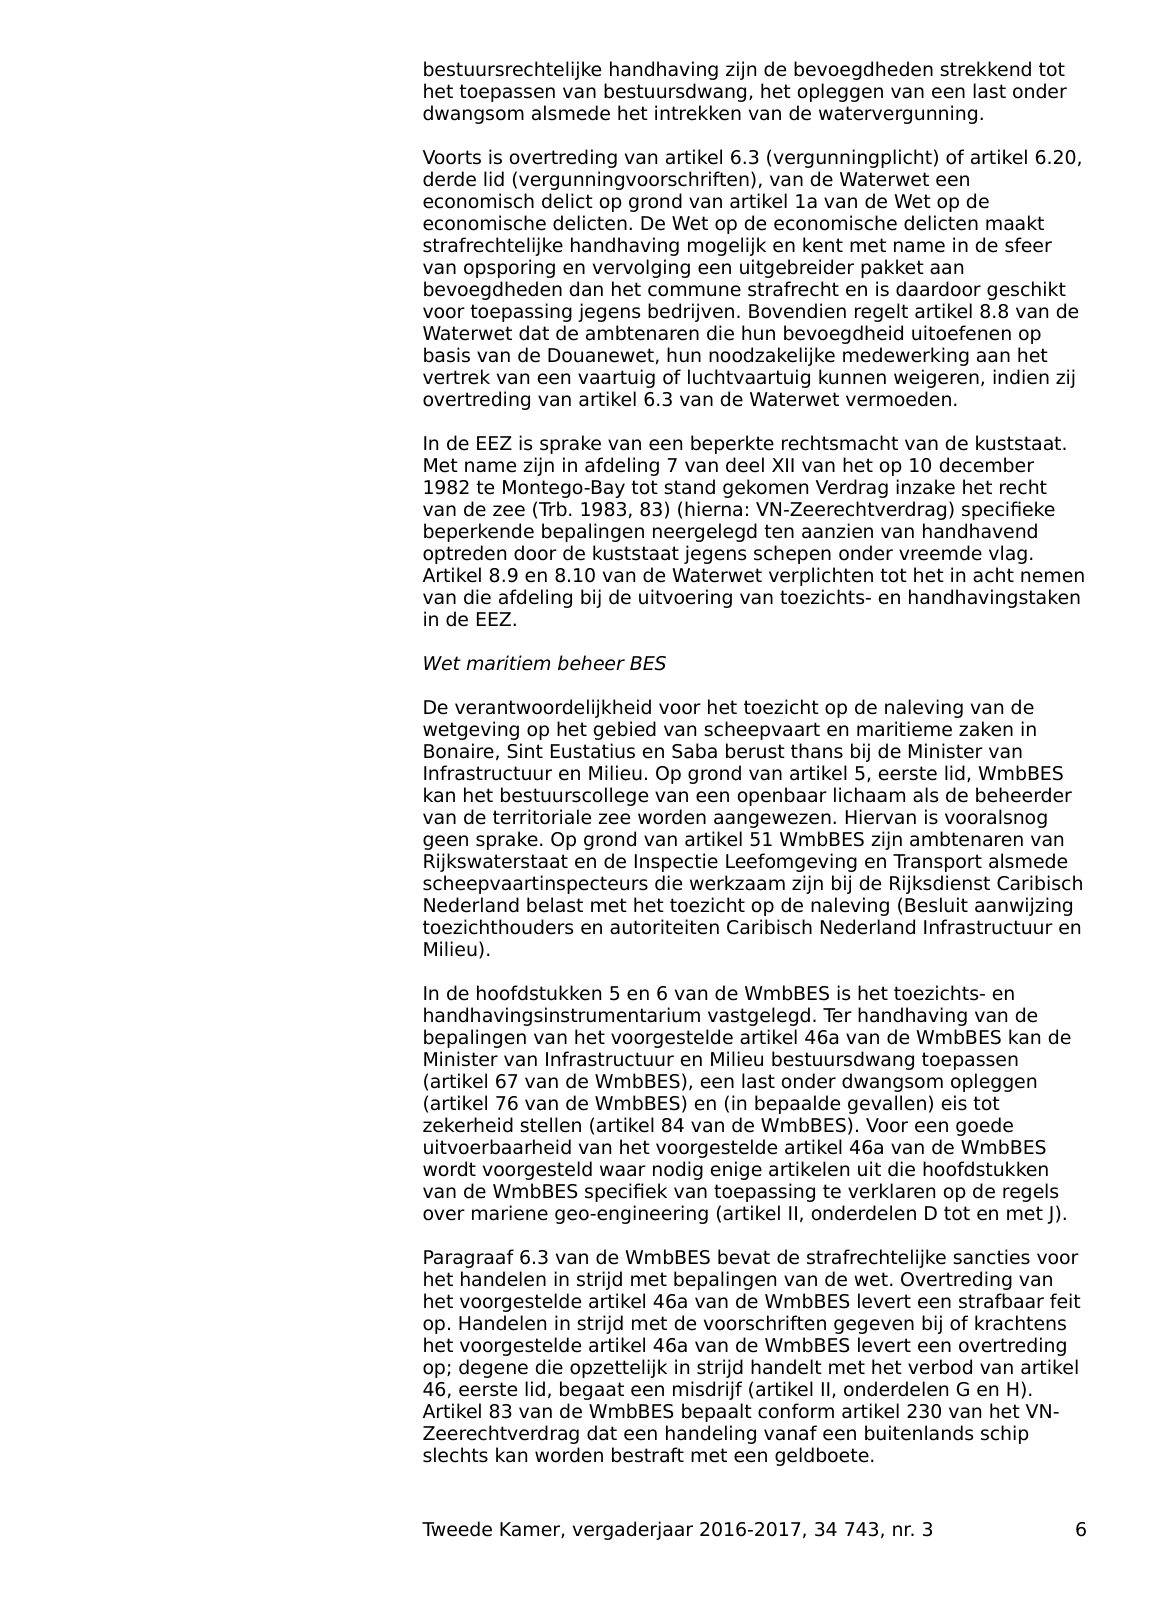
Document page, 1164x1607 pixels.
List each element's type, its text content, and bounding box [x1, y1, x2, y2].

text bestuursrechtelijke handhaving zijn de bevoegdheden strekkend tot het toepassen van bestuursdwang, het opleggen van een last onder dwangsom alsmede het intrekken van de watervergunning. [422, 59, 1087, 125]
text De verantwoordelijkheid voor het toezicht op de naleving van de wetgeving op het gebied van scheepvaart en maritieme zaken in Bonaire, Sint Eustatius en Saba berust thans bij de Minister van Infrastructuur en Milieu. Op grond van artikel 5, eerste lid, WmbBES kan het bestuurscollege van een openbaar lichaam als de beheerder van de territoriale zee worden aangewezen. Hiervan is vooralsnog geen sprake. Op grond van artikel 51 WmbBES zijn ambtenaren van Rijkswaterstaat en de Inspectie Leefomgeving en Transport alsmede scheepvaartinspecteurs die werkzaam zijn bij de Rijksdienst Caribisch Nederland belast met het toezicht op de naleving (Besluit aanwijzing toezichthouders en autoriteiten Caribisch Nederland Infrastructuur en Milieu). [422, 697, 1087, 961]
subtitle Wet maritiem beheer BES [422, 653, 1087, 675]
text In de hoofdstukken 5 en 6 van de WmbBES is het toezichts- en handhavingsinstrumentarium vastgelegd. Ter handhaving van de bepalingen van het voorgestelde artikel 46a van de WmbBES kan de Minister van Infrastructuur en Milieu bestuursdwang toepassen (artikel 67 van de WmbBES), een last onder dwangsom opleggen (artikel 76 van de WmbBES) en (in bepaalde gevallen) eis tot zekerheid stellen (artikel 84 van de WmbBES). Voor een goede uitvoerbaarheid van het voorgestelde artikel 46a van de WmbBES wordt voorgesteld waar nodig enige artikelen uit die hoofdstukken van de WmbBES specifiek van toepassing te verklaren op de regels over mariene geo-engineering (artikel II, onderdelen D tot en met J). [422, 983, 1087, 1225]
text Voorts is overtreding van artikel 6.3 (vergunningplicht) of artikel 6.20, derde lid (vergunningvoorschriften), van de Waterwet een economisch delict op grond van artikel 1a van de Wet op de economische delicten. De Wet op de economische delicten maakt strafrechtelijke handhaving mogelijk en kent met name in de sfeer van opsporing en vervolging een uitgebreider pakket aan bevoegdheden dan het commune strafrecht en is daardoor geschikt voor toepassing jegens bedrijven. Bovendien regelt artikel 8.8 van de Waterwet dat de ambtenaren die hun bevoegdheid uitoefenen op basis van de Douanewet, hun noodzakelijke medewerking aan het vertrek van een vaartuig of luchtvaartuig kunnen weigeren, indien zij overtreding van artikel 6.3 van de Waterwet vermoeden. [422, 147, 1087, 411]
text In de EEZ is sprake van een beperkte rechtsmacht van de kuststaat. Met name zijn in afdeling 7 van deel XII van het op 10 december 1982 te Montego-Bay tot stand gekomen Verdrag inzake het recht van de zee (Trb. 1983, 83) (hierna: VN-Zeerechtverdrag) specifieke beperkende bepalingen neergelegd ten aanzien van handhavend optreden door de kuststaat jegens schepen onder vreemde vlag. Artikel 8.9 en 8.10 van de Waterwet verplichten tot het in acht nemen van die afdeling bij de uitvoering van toezichts- en handhavingstaken in de EEZ. [422, 433, 1087, 631]
text Paragraaf 6.3 van de WmbBES bevat de strafrechtelijke sancties voor het handelen in strijd met bepalingen van de wet. Overtreding van het voorgestelde artikel 46a van de WmbBES levert een strafbaar feit op. Handelen in strijd met de voorschriften gegeven bij of krachtens het voorgestelde artikel 46a van de WmbBES levert een overtreding op; degene die opzettelijk in strijd handelt met het verbod van artikel 46, eerste lid, begaat een misdrijf (artikel II, onderdelen G en H). Artikel 83 van de WmbBES bepaalt conform artikel 230 van het VN-Zeerechtverdrag dat een handeling vanaf een buitenlands schip slechts kan worden bestraft met een geldboete. [422, 1247, 1087, 1467]
